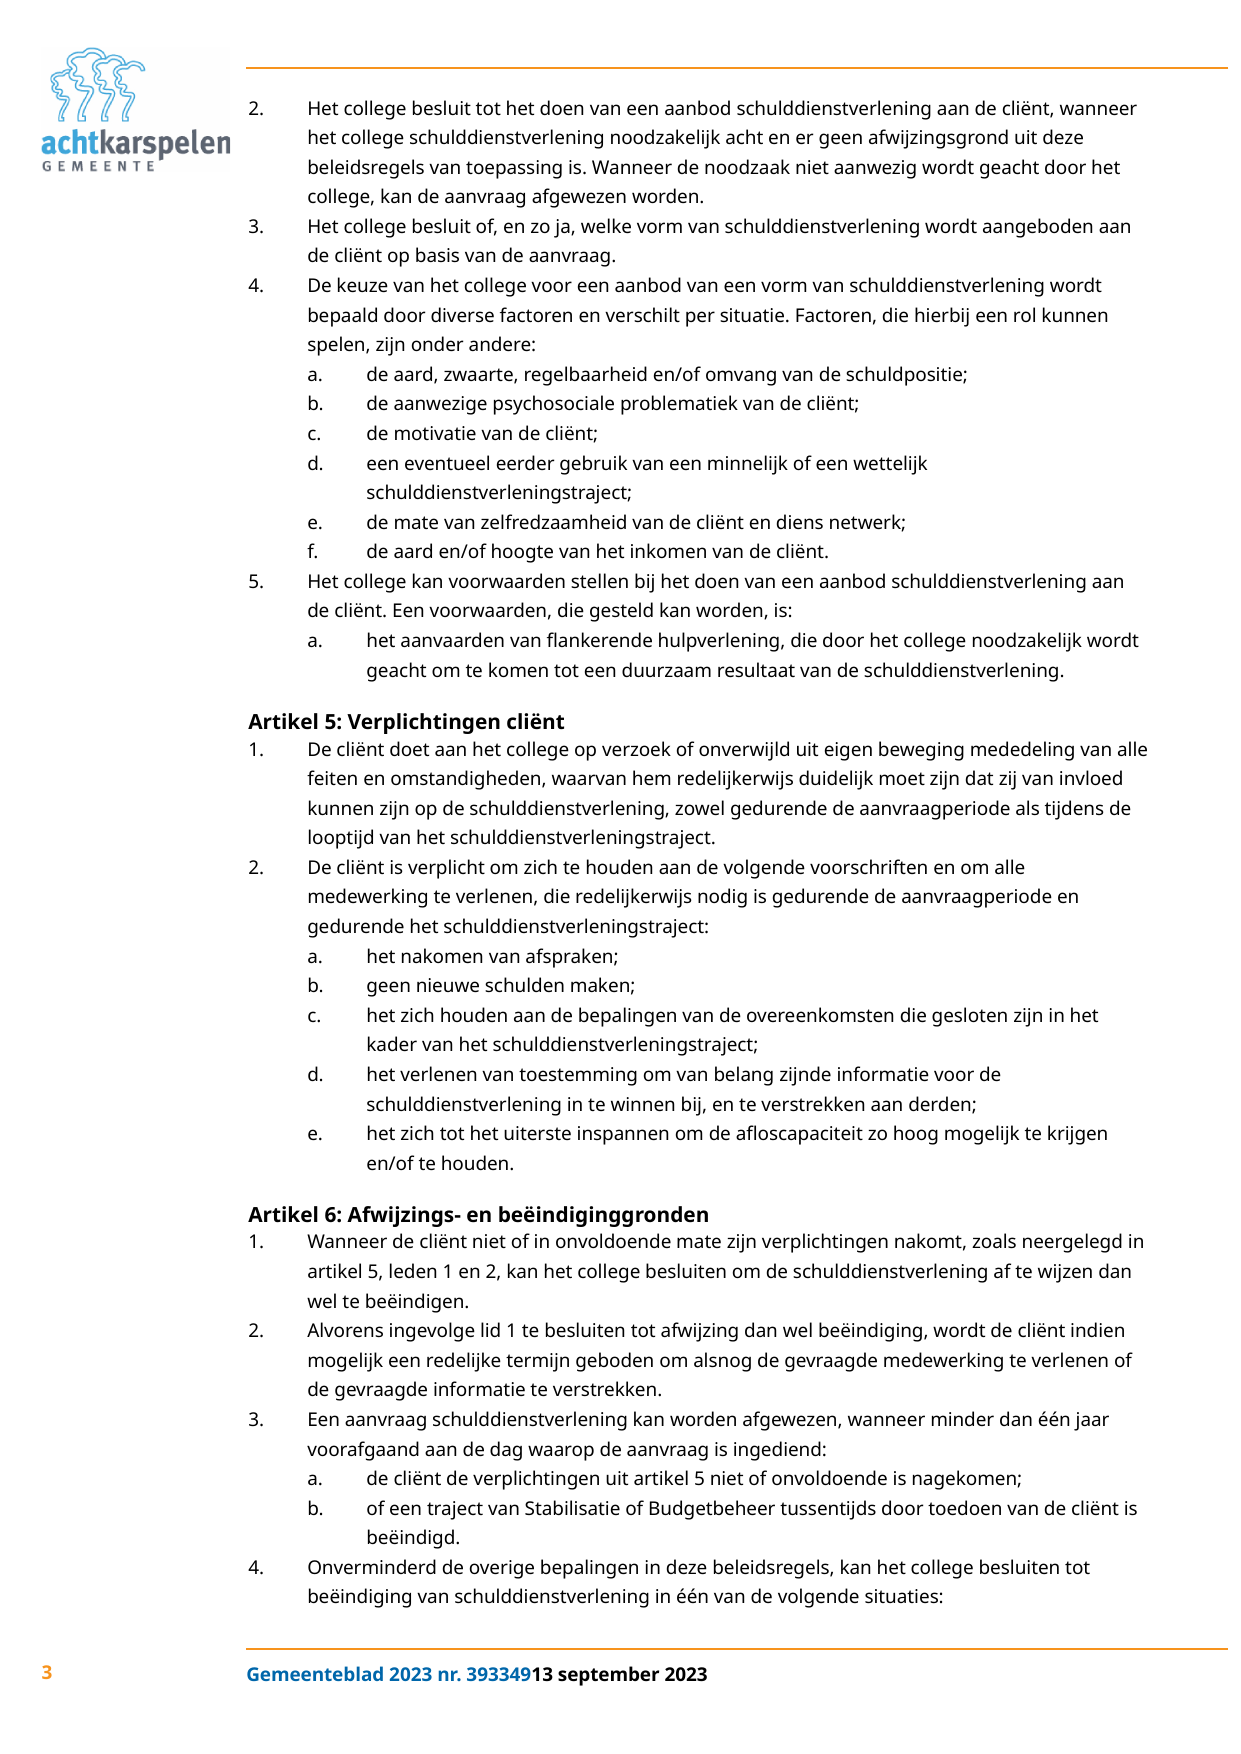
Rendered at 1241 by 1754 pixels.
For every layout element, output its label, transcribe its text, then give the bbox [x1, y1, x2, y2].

list Een aanvraag schulddienstverlening kan worden afgewezen, wanneer minder dan één jaar voorafgaand aan de dag waarop de aanvraag is ingediend: [248, 1406, 1152, 1462]
list Wanneer de cliënt niet of in onvoldoende mate zijn verplichtingen nakomt, zoals neergelegd in artikel 5, leden 1 en 2, kan het college besluiten om de schulddienstverlening af te wijzen dan wel te beëindigen. [248, 1229, 1152, 1314]
list de cliënt de verplichtingen uit artikel 5 niet of onvoldoende is nagekomen; [307, 1465, 1152, 1491]
text Artikel 6: Afwijzings- en beëindiginggronden [248, 1200, 1152, 1229]
list De cliënt is verplicht om zich te houden aan de volgende voorschriften en om alle medewerking te verlenen, die redelijkerwijs nodig is gedurende de aanvraagperiode en gedurende het schulddienstverleningstraject: [248, 854, 1152, 939]
list het verlenen van toestemming om van belang zijnde informatie voor de schulddienstverlening in te winnen bij, en te verstrekken aan derden; [307, 1061, 1152, 1116]
text Artikel 5: Verplichtingen cliënt [248, 707, 1152, 736]
list het nakomen van afspraken; [307, 943, 1152, 968]
list de aard en/of hoogte van het inkomen van de cliënt. [307, 538, 1152, 564]
list Het college kan voorwaarden stellen bij het doen van een aanbod schulddienstverlening aan de cliënt. Een voorwaarden, die gesteld kan worden, is: [248, 568, 1152, 623]
list Het college besluit tot het doen van een aanbod schulddienstverlening aan de cliënt, wanneer het college schulddienstverlening noodzakelijk acht en er geen afwijzingsgrond uit deze beleidsregels van toepassing is. Wanneer de noodzaak niet aanwezig wordt geacht door het college, kan de aanvraag afgewezen worden. [248, 95, 1152, 209]
list het aanvaarden van flankerende hulpverlening, die door het college noodzakelijk wordt geacht om te komen tot een duurzaam resultaat van de schulddienstverlening. [307, 627, 1152, 683]
list Onverminderd de overige bepalingen in deze beleidsregels, kan het college besluiten tot beëindiging van schulddienstverlening in één van de volgende situaties: [248, 1554, 1152, 1609]
list een eventueel eerder gebruik van een minnelijk of een wettelijk schulddienstverleningstraject; [307, 450, 1152, 505]
list Alvorens ingevolge lid 1 te besluiten tot afwijzing dan wel beëindiging, wordt de cliënt indien mogelijk een redelijke termijn geboden om alsnog de gevraagde medewerking te verlenen of de gevraagde informatie te verstrekken. [248, 1317, 1152, 1402]
list geen nieuwe schulden maken; [307, 972, 1152, 998]
list de aard, zwaarte, regelbaarheid en/of omvang van de schuldpositie; [307, 361, 1152, 387]
list de aanwezige psychosociale problematiek van de cliënt; [307, 391, 1152, 416]
picture [41, 47, 231, 172]
list de motivatie van de cliënt; [307, 420, 1152, 446]
list het zich tot het uiterste inspannen om de afloscapaciteit zo hoog mogelijk te krijgen en/of te houden. [307, 1120, 1152, 1176]
list Het college besluit of, en zo ja, welke vorm van schulddienstverlening wordt aangeboden aan de cliënt op basis van de aanvraag. [248, 213, 1152, 268]
list de mate van zelfredzaamheid van de cliënt en diens netwerk; [307, 509, 1152, 535]
list of een traject van Stabilisatie of Budgetbeheer tussentijds door toedoen van de cliënt is beëindigd. [307, 1495, 1152, 1550]
list De keuze van het college voor een aanbod van een vorm van schulddienstverlening wordt bepaald door diverse factoren en verschilt per situatie. Factoren, die hierbij een rol kunnen spelen, zijn onder andere: [248, 272, 1152, 357]
list De cliënt doet aan het college op verzoek of onverwijld uit eigen beweging mededeling van alle feiten en omstandigheden, waarvan hem redelijkerwijs duidelijk moet zijn dat zij van invloed kunnen zijn op de schulddienstverlening, zowel gedurende de aanvraagperiode als tijdens de looptijd van het schulddienstverleningstraject. [248, 736, 1152, 850]
list het zich houden aan de bepalingen van de overeenkomsten die gesloten zijn in het kader van het schulddienstverleningstraject; [307, 1002, 1152, 1057]
